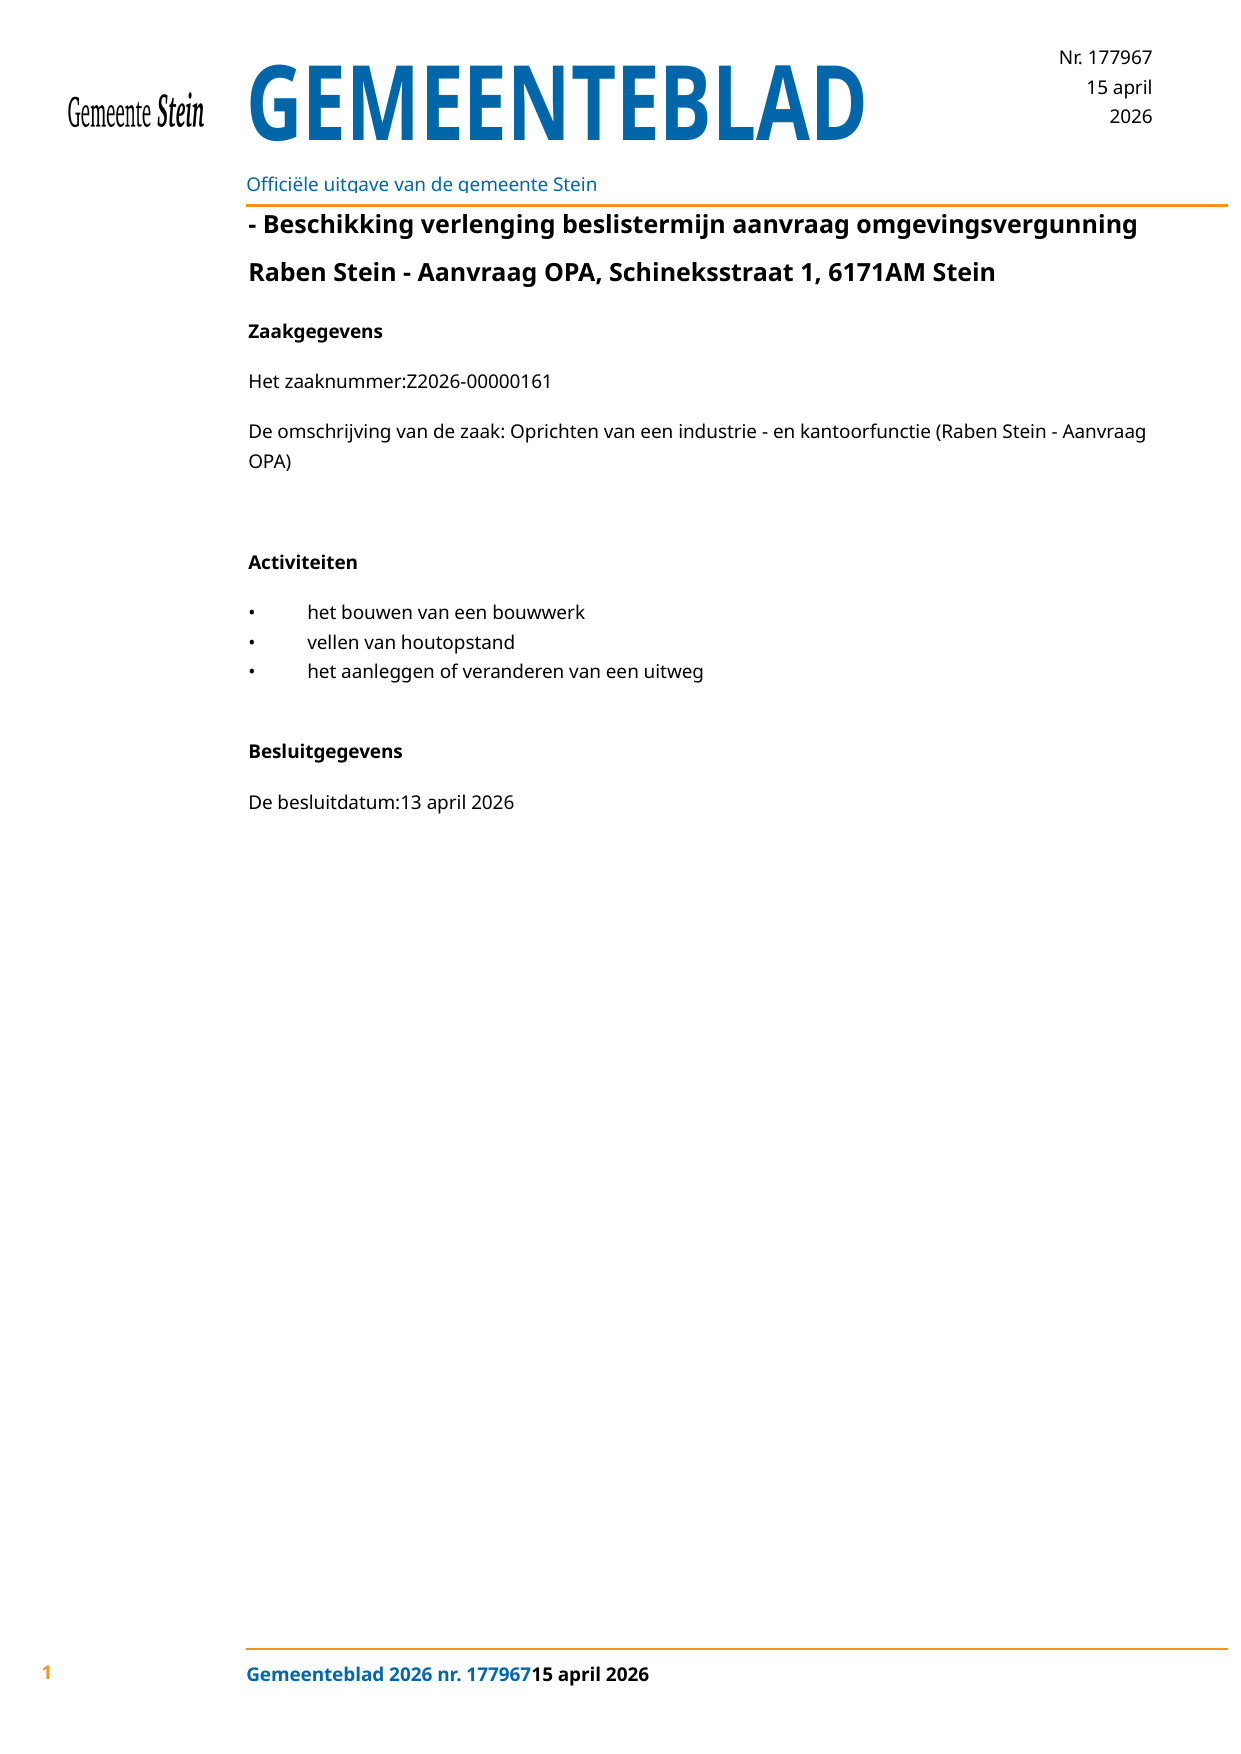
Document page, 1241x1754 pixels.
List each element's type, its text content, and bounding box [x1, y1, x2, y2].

text De omschrijving van de zaak: Oprichten van een industrie - en kantoorfunctie (Raben Stein - Aanvraag OPA) [248, 419, 1152, 474]
text Zaakgegevens [248, 318, 1152, 344]
list het aanleggen of veranderen van een uitweg [248, 659, 1152, 684]
text Het zaaknummer:Z2026-00000161 [248, 368, 1152, 394]
text De besluitdatum:13 april 2026 [248, 789, 1152, 815]
list het bouwen van een bouwwerk [248, 599, 1152, 625]
list vellen van houtopstand [248, 629, 1152, 655]
text Activiteiten [248, 549, 1152, 575]
text - Beschikking verlenging beslistermijn aanvraag omgevingsvergunning Raben Stein - Aanvraag OPA, Schineksstraat 1, 6171AM Stein [248, 207, 1152, 288]
picture [41, 47, 231, 172]
text Besluitgegevens [248, 739, 1152, 764]
